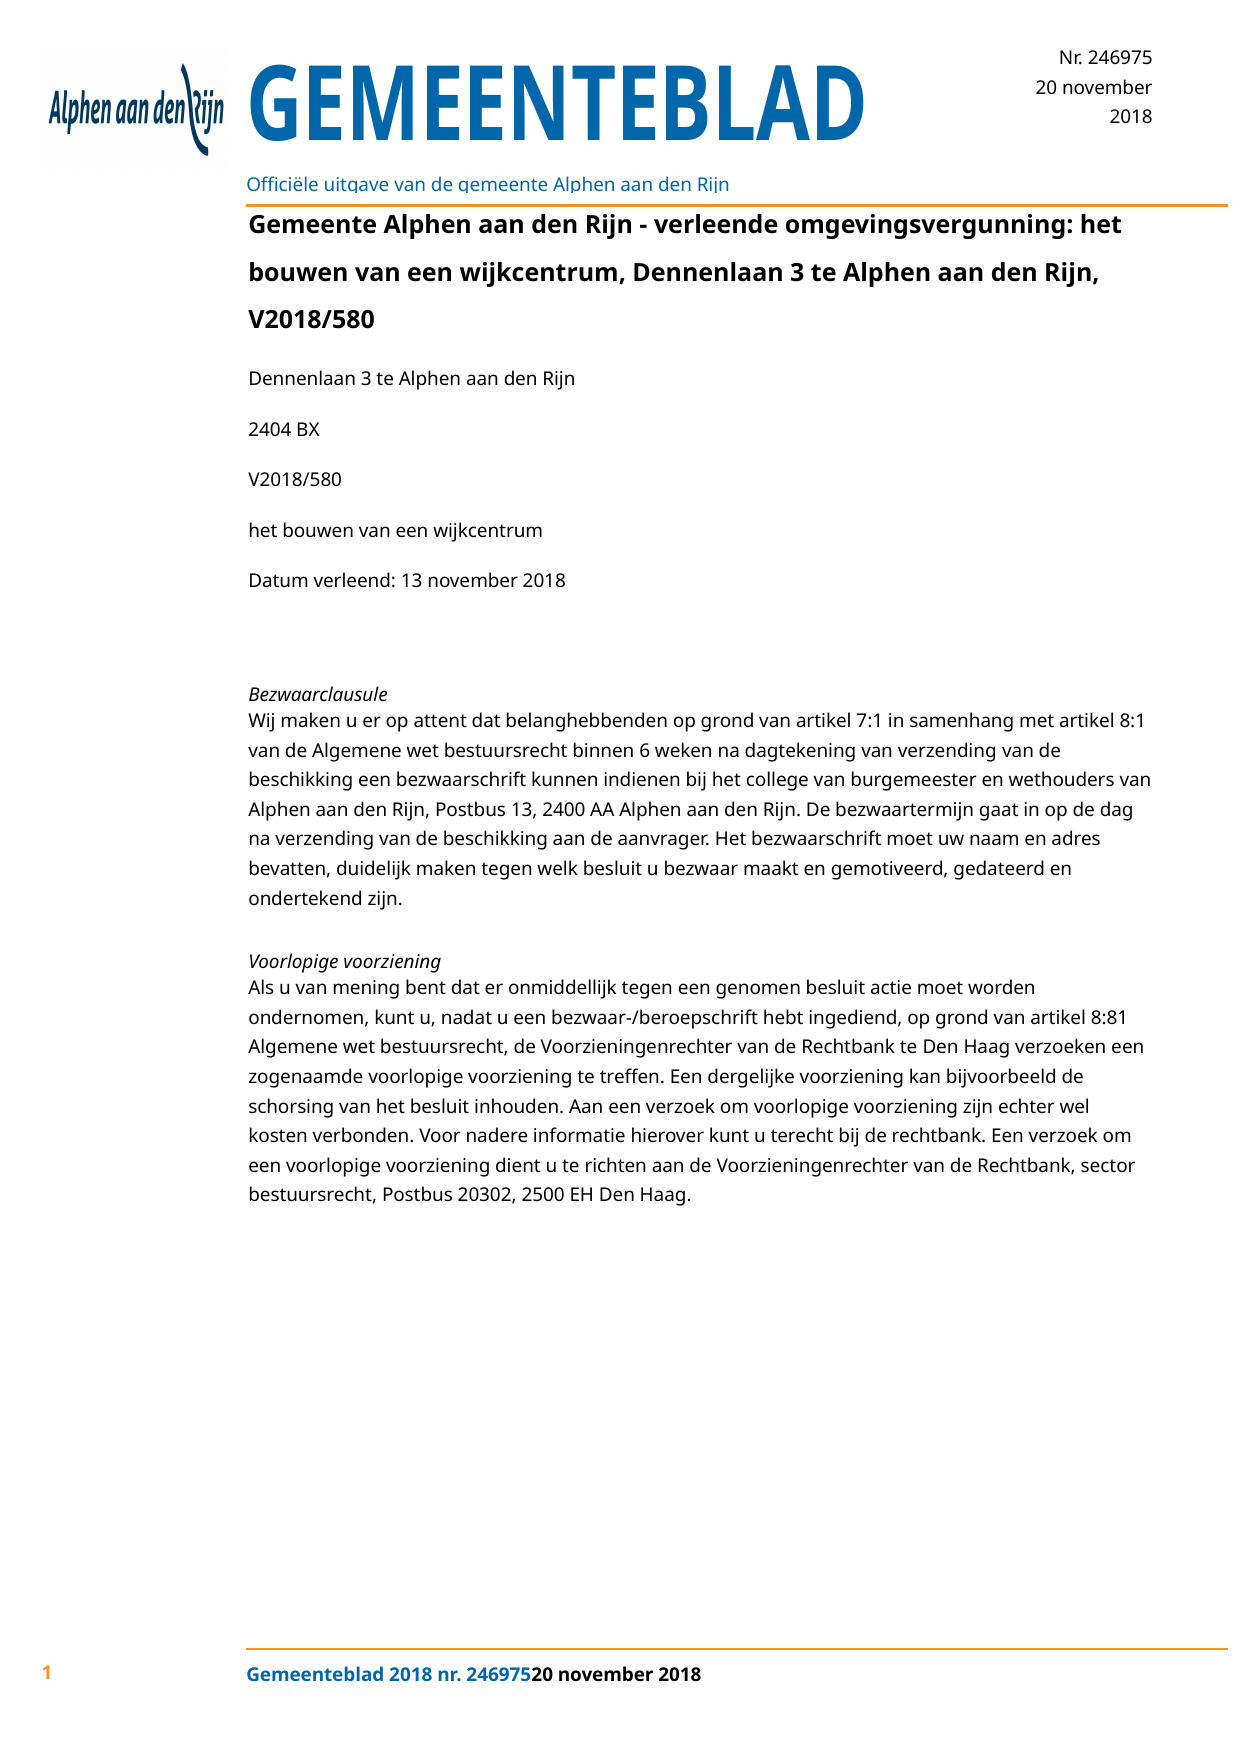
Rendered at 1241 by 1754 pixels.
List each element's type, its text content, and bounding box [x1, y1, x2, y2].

text V2018/580 [248, 466, 1152, 492]
text het bouwen van een wijkcentrum [248, 517, 1152, 542]
text Dennenlaan 3 te Alphen aan den Rijn [248, 366, 1152, 391]
text Als u van mening bent dat er onmiddellijk tegen een genomen besluit actie moet worden ondernomen, kunt u, nadat u een bezwaar-/beroepschrift hebt ingediend, op grond van artikel 8:81 Algemene wet bestuursrecht, de Voorzieningenrechter van de Rechtbank te Den Haag verzoeken een zogenaamde voorlopige voorziening te treffen. Een dergelijke voorziening kan bijvoorbeeld de schorsing van het besluit inhouden. Aan een verzoek om voorlopige voorziening zijn echter wel kosten verbonden. Voor nadere informatie hierover kunt u terecht bij de rechtbank. Een verzoek om een voorlopige voorziening dient u te richten aan de Voorzieningenrechter van de Rechtbank, sector bestuursrecht, Postbus 20302, 2500 EH Den Haag. [248, 974, 1152, 1207]
text Voorlopige voorziening [248, 949, 1152, 974]
text Bezwaarclausule [248, 682, 1152, 707]
text Datum verleend: 13 november 2018 [248, 567, 1152, 593]
text 2404 BX [248, 416, 1152, 442]
picture [41, 47, 231, 172]
text Gemeente Alphen aan den Rijn - verleende omgevingsvergunning: het bouwen van een wijkcentrum, Dennenlaan 3 te Alphen aan den Rijn, V2018/580 [248, 207, 1152, 336]
text Wij maken u er op attent dat belanghebbenden op grond van artikel 7:1 in samenhang met artikel 8:1 van de Algemene wet bestuursrecht binnen 6 weken na dagtekening van verzending van de beschikking een bezwaarschrift kunnen indienen bij het college van burgemeester en wethouders van Alphen aan den Rijn, Postbus 13, 2400 AA Alphen aan den Rijn. De bezwaartermijn gaat in op de dag na verzending van de beschikking aan de aanvrager. Het bezwaarschrift moet uw naam en adres bevatten, duidelijk maken tegen welk besluit u bezwaar maakt en gemotiveerd, gedateerd en ondertekend zijn. [248, 707, 1152, 911]
